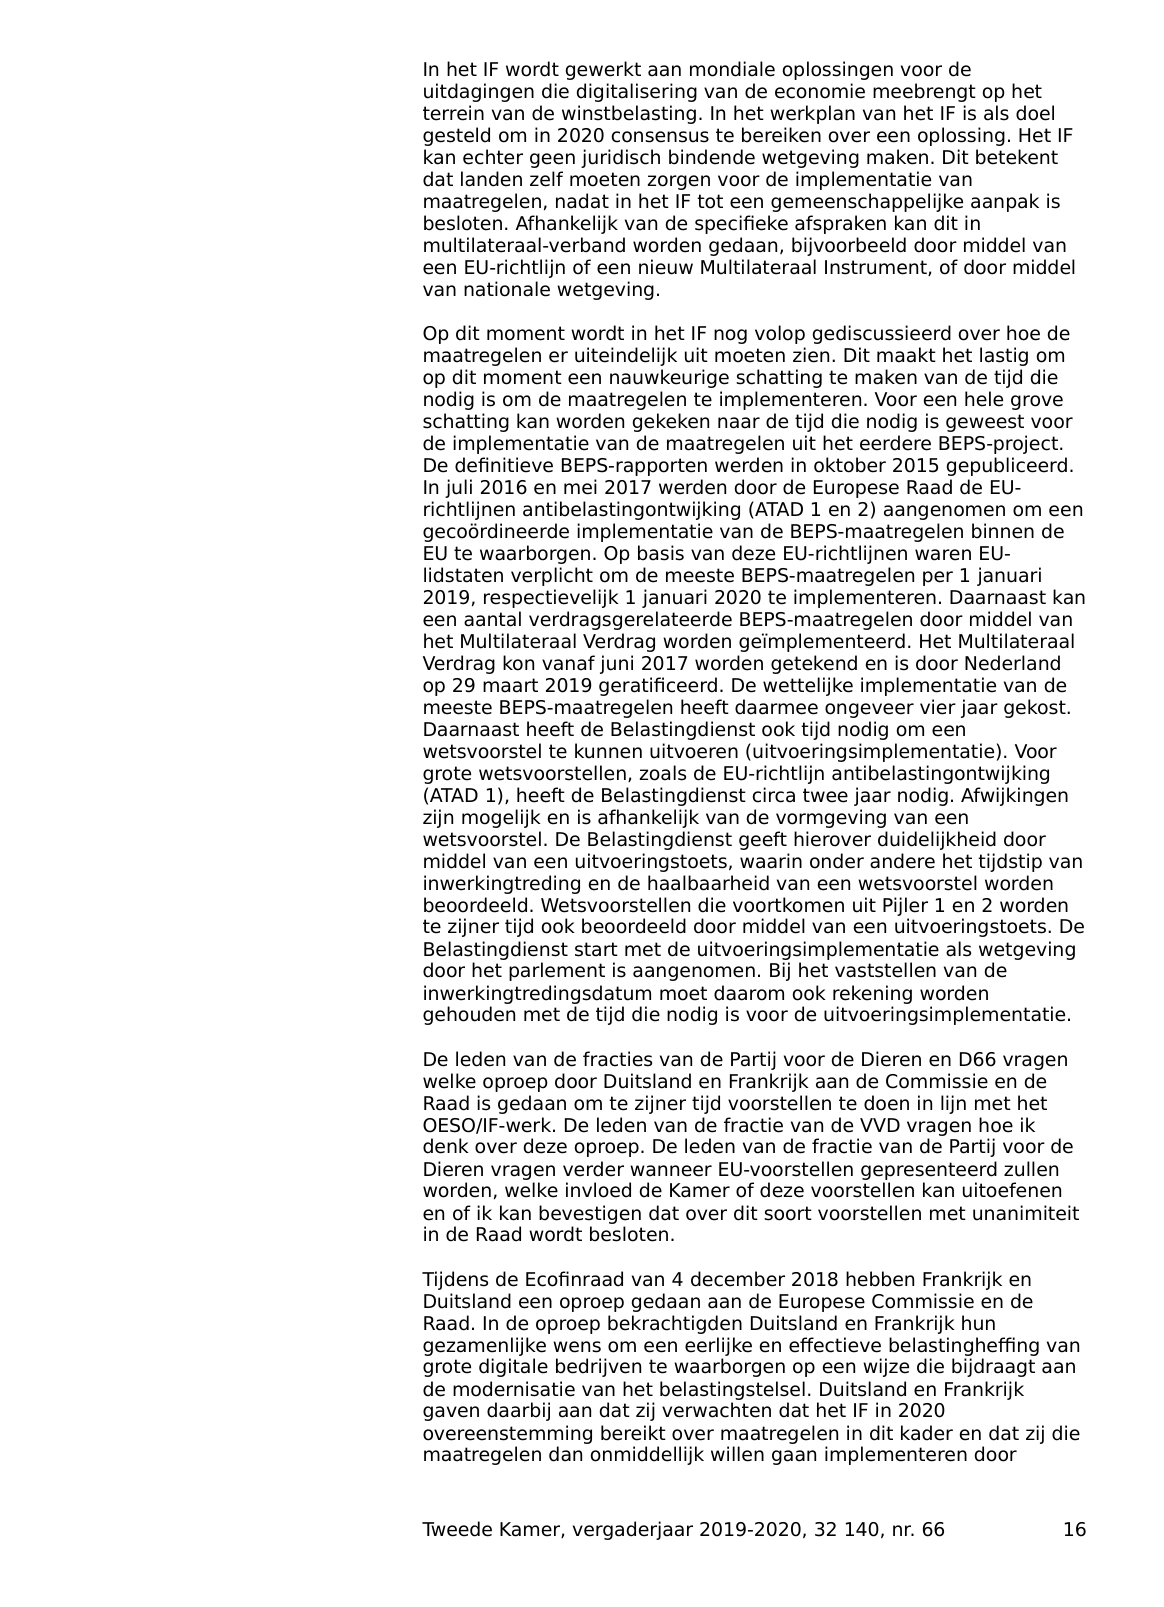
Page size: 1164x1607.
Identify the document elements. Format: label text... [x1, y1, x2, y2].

text Tijdens de Ecofinraad van 4 december 2018 hebben Frankrijk en Duitsland een oproep gedaan aan de Europese Commissie en de Raad. In de oproep bekrachtigden Duitsland en Frankrijk hun gezamenlijke wens om een eerlijke en effectieve belastingheffing van grote digitale bedrijven te waarborgen op een wijze die bijdraagt aan de modernisatie van het belastingstelsel. Duitsland en Frankrijk gaven daarbij aan dat zij verwachten dat het IF in 2020 overeenstemming bereikt over maatregelen in dit kader en dat zij die maatregelen dan onmiddellijk willen gaan implementeren door [422, 1268, 1087, 1466]
text In het IF wordt gewerkt aan mondiale oplossingen voor de uitdagingen die digitalisering van de economie meebrengt op het terrein van de winstbelasting. In het werkplan van het IF is als doel gesteld om in 2020 consensus te bereiken over een oplossing. Het IF kan echter geen juridisch bindende wetgeving maken. Dit betekent dat landen zelf moeten zorgen voor de implementatie van maatregelen, nadat in het IF tot een gemeenschappelijke aanpak is besloten. Afhankelijk van de specifieke afspraken kan dit in multilateraal-verband worden gedaan, bijvoorbeeld door middel van een EU-richtlijn of een nieuw Multilateraal Instrument, of door middel van nationale wetgeving. [422, 59, 1087, 301]
text Op dit moment wordt in het IF nog volop gediscussieerd over hoe de maatregelen er uiteindelijk uit moeten zien. Dit maakt het lastig om op dit moment een nauwkeurige schatting te maken van de tijd die nodig is om de maatregelen te implementeren. Voor een hele grove schatting kan worden gekeken naar de tijd die nodig is geweest voor de implementatie van de maatregelen uit het eerdere BEPS-project. De definitieve BEPS-rapporten werden in oktober 2015 gepubliceerd. In juli 2016 en mei 2017 werden door de Europese Raad de EU-richtlijnen antibelastingontwijking (ATAD 1 en 2) aangenomen om een gecoördineerde implementatie van de BEPS-maatregelen binnen de EU te waarborgen. Op basis van deze EU-richtlijnen waren EU-lidstaten verplicht om de meeste BEPS-maatregelen per 1 januari 2019, respectievelijk 1 januari 2020 te implementeren. Daarnaast kan een aantal verdragsgerelateerde BEPS-maatregelen door middel van het Multilateraal Verdrag worden geïmplementeerd. Het Multilateraal Verdrag kon vanaf juni 2017 worden getekend en is door Nederland op 29 maart 2019 geratificeerd. De wettelijke implementatie van de meeste BEPS-maatregelen heeft daarmee ongeveer vier jaar gekost. Daarnaast heeft de Belastingdienst ook tijd nodig om een wetsvoorstel te kunnen uitvoeren (uitvoeringsimplementatie). Voor grote wetsvoorstellen, zoals de EU-richtlijn antibelastingontwijking (ATAD 1), heeft de Belastingdienst circa twee jaar nodig. Afwijkingen zijn mogelijk en is afhankelijk van de vormgeving van een wetsvoorstel. De Belastingdienst geeft hierover duidelijkheid door middel van een uitvoeringstoets, waarin onder andere het tijdstip van inwerkingtreding en de haalbaarheid van een wetsvoorstel worden beoordeeld. Wetsvoorstellen die voortkomen uit Pijler 1 en 2 worden te zijner tijd ook beoordeeld door middel van een uitvoeringstoets. De Belastingdienst start met de uitvoeringsimplementatie als wetgeving door het parlement is aangenomen. Bij het vaststellen van de inwerkingtredingsdatum moet daarom ook rekening worden gehouden met de tijd die nodig is voor de uitvoeringsimplementatie. [422, 323, 1087, 1026]
text De leden van de fracties van de Partij voor de Dieren en D66 vragen welke oproep door Duitsland en Frankrijk aan de Commissie en de Raad is gedaan om te zijner tijd voorstellen te doen in lijn met het OESO/IF-werk. De leden van de fractie van de VVD vragen hoe ik denk over deze oproep. De leden van de fractie van de Partij voor de Dieren vragen verder wanneer EU-voorstellen gepresenteerd zullen worden, welke invloed de Kamer of deze voorstellen kan uitoefenen en of ik kan bevestigen dat over dit soort voorstellen met unanimiteit in de Raad wordt besloten. [422, 1048, 1087, 1246]
